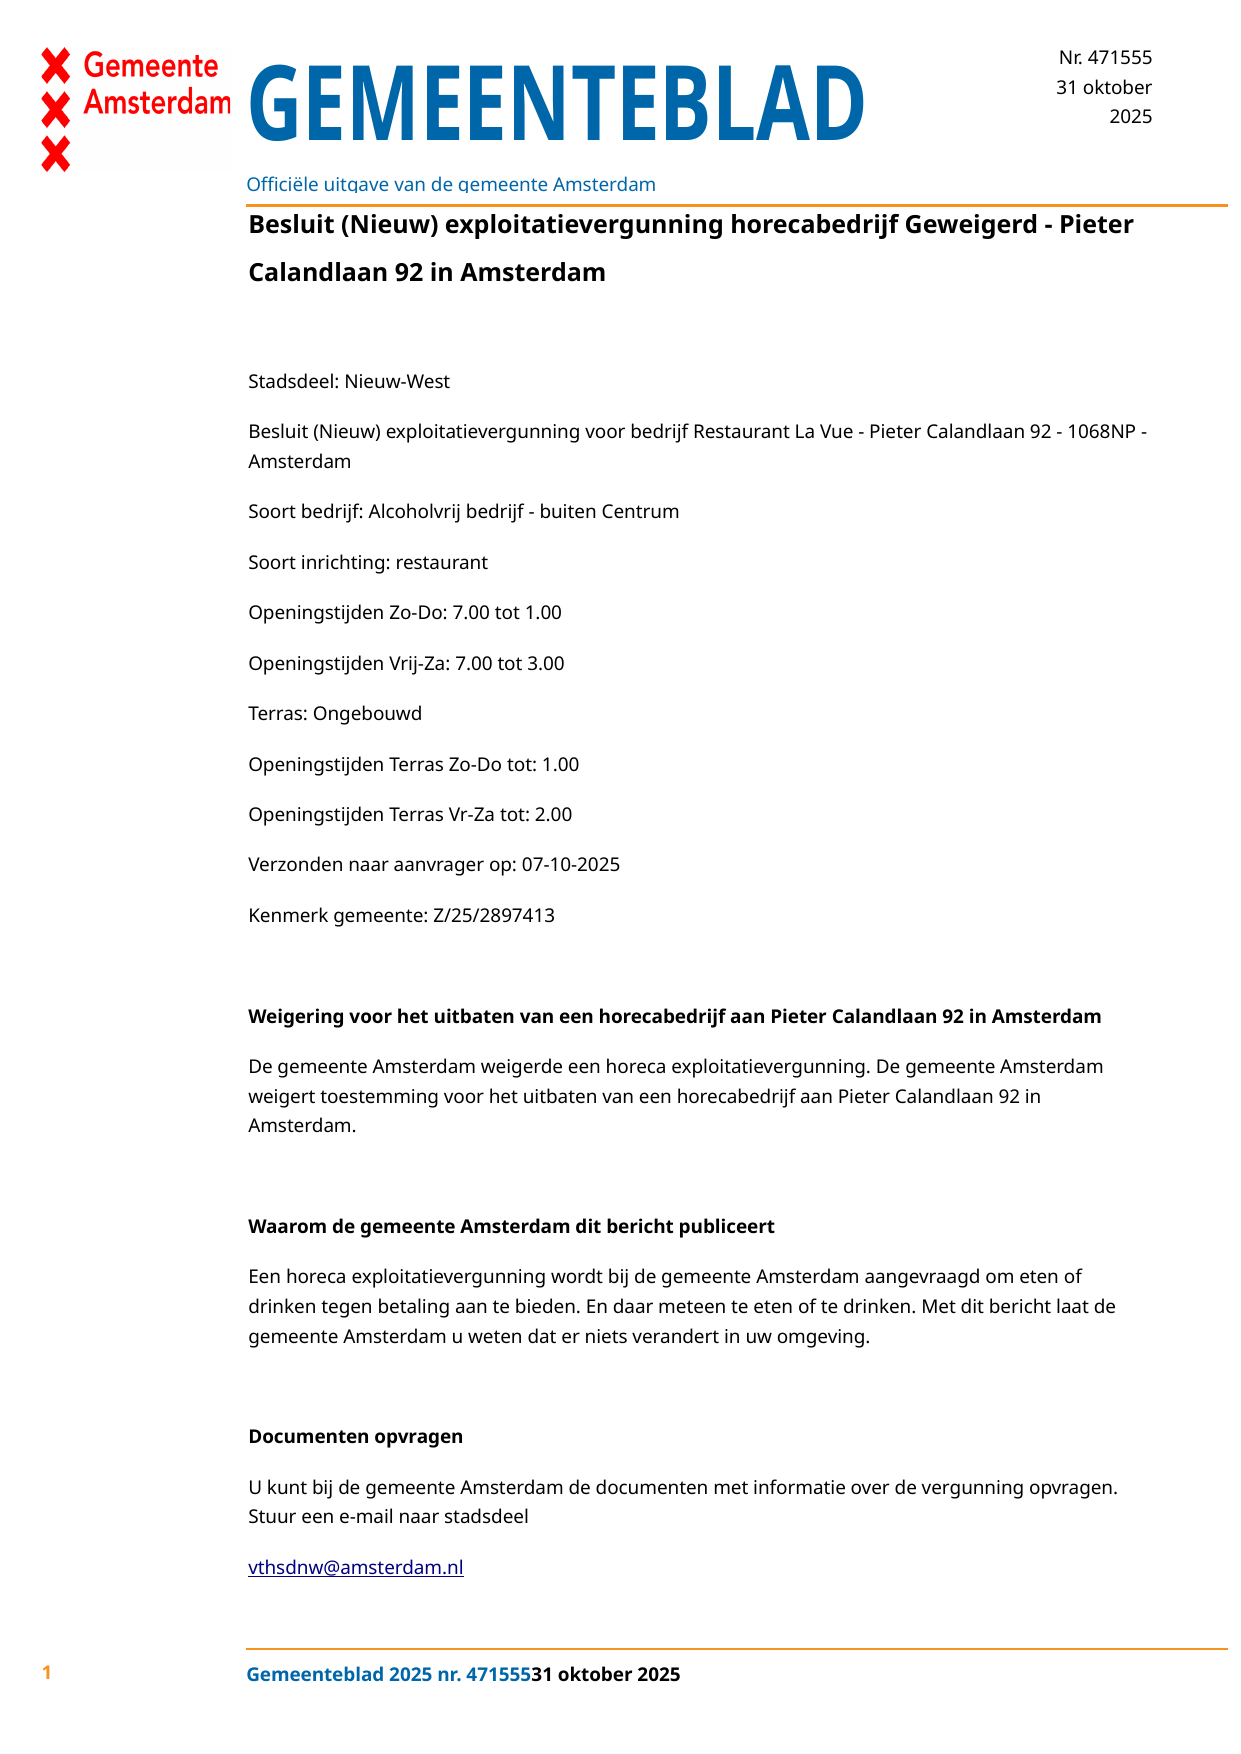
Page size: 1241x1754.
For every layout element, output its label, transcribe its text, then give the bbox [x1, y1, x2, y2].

text Openingstijden Zo-Do: 7.00 tot 1.00 [248, 599, 1152, 625]
text U kunt bij de gemeente Amsterdam de documenten met informatie over de vergunning opvragen. Stuur een e-mail naar stadsdeel [248, 1474, 1152, 1529]
text Soort bedrijf: Alcoholvrij bedrijf - buiten Centrum [248, 499, 1152, 524]
text Kenmerk gemeente: Z/25/2897413 [248, 902, 1152, 928]
text Documenten opvragen [248, 1424, 1152, 1449]
text Verzonden naar aanvrager op: 07-10-2025 [248, 852, 1152, 877]
text De gemeente Amsterdam weigerde een horeca exploitatievergunning. De gemeente Amsterdam weigert toestemming voor het uitbaten van een horecabedrijf aan Pieter Calandlaan 92 in Amsterdam. [248, 1053, 1152, 1138]
text Weigering voor het uitbaten van een horecabedrijf aan Pieter Calandlaan 92 in Amsterdam [248, 1003, 1152, 1029]
text Een horeca exploitatievergunning wordt bij de gemeente Amsterdam aangevraagd om eten of drinken tegen betaling aan te bieden. En daar meteen te eten of te drinken. Met dit bericht laat de gemeente Amsterdam u weten dat er niets verandert in uw omgeving. [248, 1264, 1152, 1349]
text vthsdnw@amsterdam.nl [248, 1554, 1152, 1580]
text Waarom de gemeente Amsterdam dit bericht publiceert [248, 1213, 1152, 1239]
text Openingstijden Vrij-Za: 7.00 tot 3.00 [248, 650, 1152, 676]
text Besluit (Nieuw) exploitatievergunning horecabedrijf Geweigerd - Pieter Calandlaan 92 in Amsterdam [248, 207, 1152, 288]
picture [41, 47, 231, 172]
text Openingstijden Terras Zo-Do tot: 1.00 [248, 751, 1152, 777]
text Besluit (Nieuw) exploitatievergunning voor bedrijf Restaurant La Vue - Pieter Calandlaan 92 - 1068NP - Amsterdam [248, 419, 1152, 474]
text Terras: Ongebouwd [248, 700, 1152, 726]
text Soort inrichting: restaurant [248, 549, 1152, 575]
text Openingstijden Terras Vr-Za tot: 2.00 [248, 801, 1152, 827]
text Stadsdeel: Nieuw-West [248, 368, 1152, 394]
